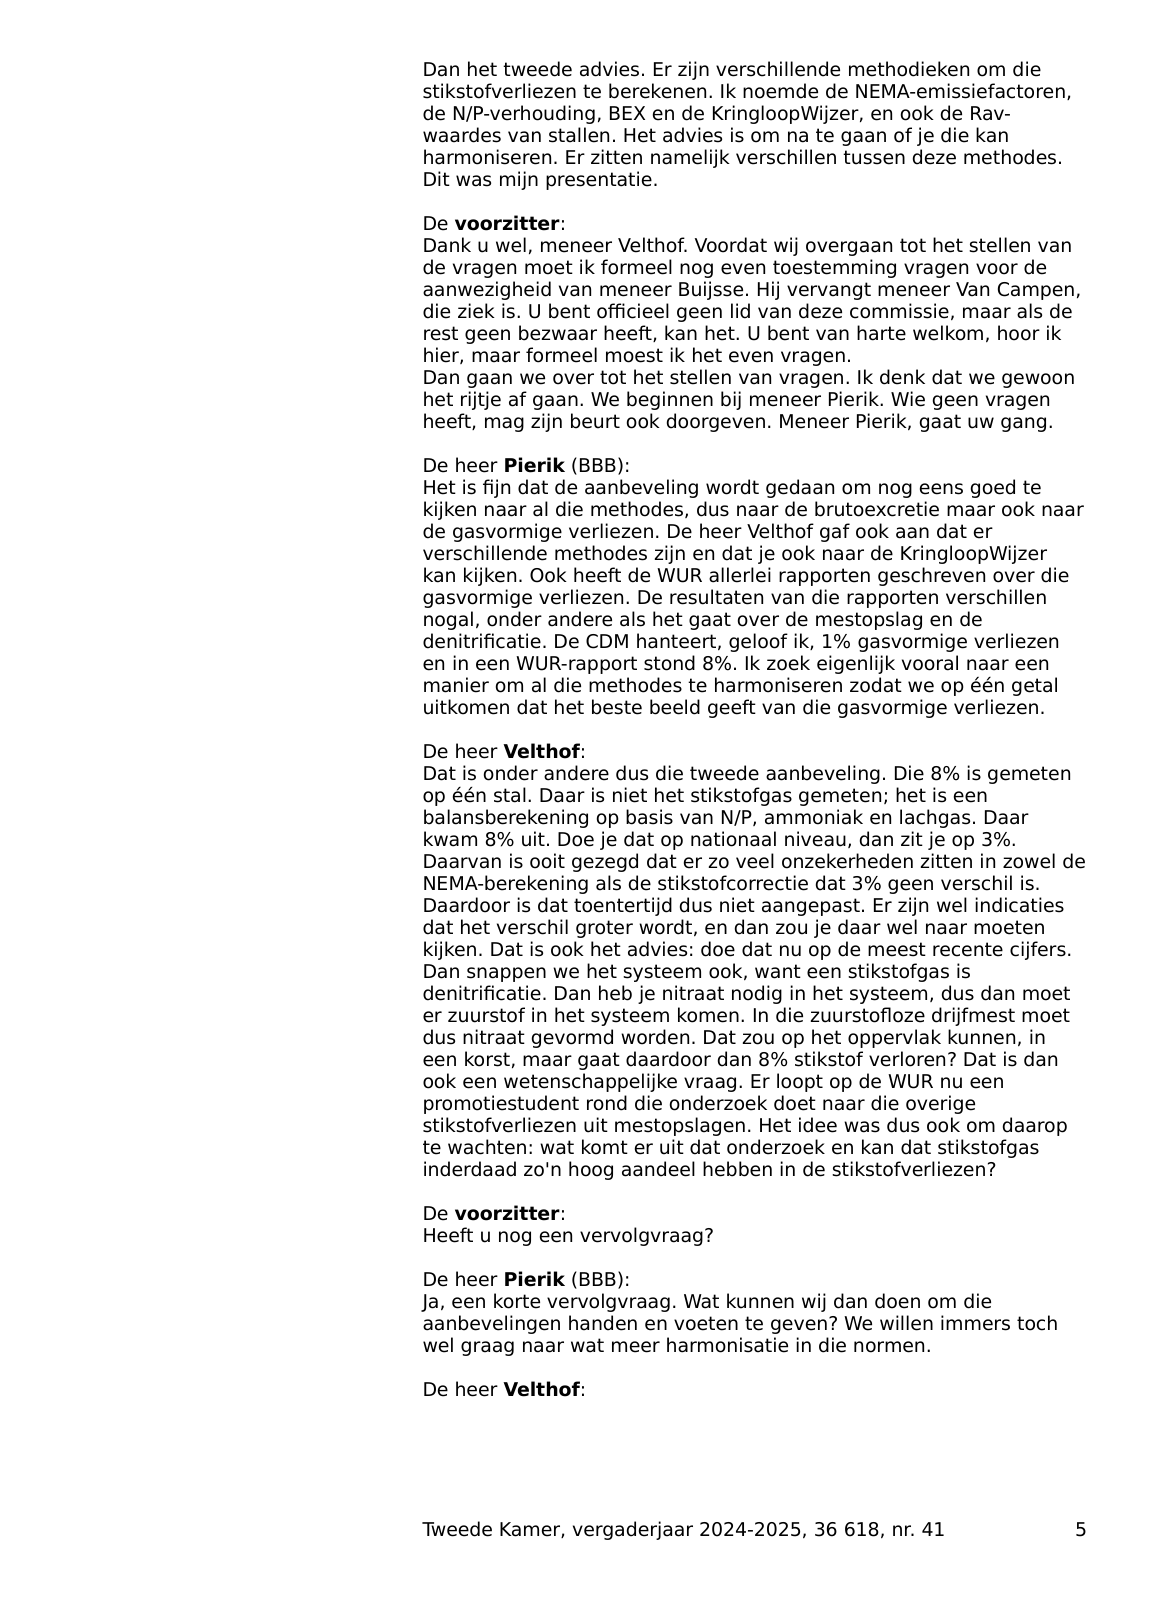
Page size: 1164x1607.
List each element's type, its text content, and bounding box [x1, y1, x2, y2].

text Dit was mijn presentatie. [422, 169, 1087, 191]
text Dan gaan we over tot het stellen van vragen. Ik denk dat we gewoon het rijtje af gaan. We beginnen bij meneer Pierik. Wie geen vragen heeft, mag zijn beurt ook doorgeven. Meneer Pierik, gaat uw gang. [422, 367, 1087, 433]
text Dank u wel, meneer Velthof. Voordat wij overgaan tot het stellen van de vragen moet ik formeel nog even toestemming vragen voor de aanwezigheid van meneer Buijsse. Hij vervangt meneer Van Campen, die ziek is. U bent officieel geen lid van deze commissie, maar als de rest geen bezwaar heeft, kan het. U bent van harte welkom, hoor ik hier, maar formeel moest ik het even vragen. [422, 235, 1087, 367]
text De heer Velthof: [422, 1379, 1087, 1401]
text De voorzitter: [422, 213, 1087, 235]
text Heeft u nog een vervolgvraag? [422, 1225, 1087, 1247]
text Dat is onder andere dus die tweede aanbeveling. Die 8% is gemeten op één stal. Daar is niet het stikstofgas gemeten; het is een balansberekening op basis van N/P, ammoniak en lachgas. Daar kwam 8% uit. Doe je dat op nationaal niveau, dan zit je op 3%. Daarvan is ooit gezegd dat er zo veel onzekerheden zitten in zowel de NEMA-berekening als de stikstofcorrectie dat 3% geen verschil is. Daardoor is dat toentertijd dus niet aangepast. Er zijn wel indicaties dat het verschil groter wordt, en dan zou je daar wel naar moeten kijken. Dat is ook het advies: doe dat nu op de meest recente cijfers. Dan snappen we het systeem ook, want een stikstofgas is denitrificatie. Dan heb je nitraat nodig in het systeem, dus dan moet er zuurstof in het systeem komen. In die zuurstofloze drijfmest moet dus nitraat gevormd worden. Dat zou op het oppervlak kunnen, in een korst, maar gaat daardoor dan 8% stikstof verloren? Dat is dan ook een wetenschappelijke vraag. Er loopt op de WUR nu een promotiestudent rond die onderzoek doet naar die overige stikstofverliezen uit mestopslagen. Het idee was dus ook om daarop te wachten: wat komt er uit dat onderzoek en kan dat stikstofgas inderdaad zo'n hoog aandeel hebben in de stikstofverliezen? [422, 763, 1087, 1181]
text Het is fijn dat de aanbeveling wordt gedaan om nog eens goed te kijken naar al die methodes, dus naar de brutoexcretie maar ook naar de gasvormige verliezen. De heer Velthof gaf ook aan dat er verschillende methodes zijn en dat je ook naar de KringloopWijzer kan kijken. Ook heeft de WUR allerlei rapporten geschreven over die gasvormige verliezen. De resultaten van die rapporten verschillen nogal, onder andere als het gaat over de mestopslag en de denitrificatie. De CDM hanteert, geloof ik, 1% gasvormige verliezen en in een WUR-rapport stond 8%. Ik zoek eigenlijk vooral naar een manier om al die methodes te harmoniseren zodat we op één getal uitkomen dat het beste beeld geeft van die gasvormige verliezen. [422, 477, 1087, 719]
text Dan het tweede advies. Er zijn verschillende methodieken om die stikstofverliezen te berekenen. Ik noemde de NEMA-emissiefactoren, de N/P-verhouding, BEX en de KringloopWijzer, en ook de Rav-waardes van stallen. Het advies is om na te gaan of je die kan harmoniseren. Er zitten namelijk verschillen tussen deze methodes. [422, 59, 1087, 169]
text De heer Pierik (BBB): [422, 455, 1087, 477]
text De heer Pierik (BBB): [422, 1269, 1087, 1291]
text De heer Velthof: [422, 741, 1087, 763]
text De voorzitter: [422, 1203, 1087, 1225]
text Ja, een korte vervolgvraag. Wat kunnen wij dan doen om die aanbevelingen handen en voeten te geven? We willen immers toch wel graag naar wat meer harmonisatie in die normen. [422, 1291, 1087, 1357]
